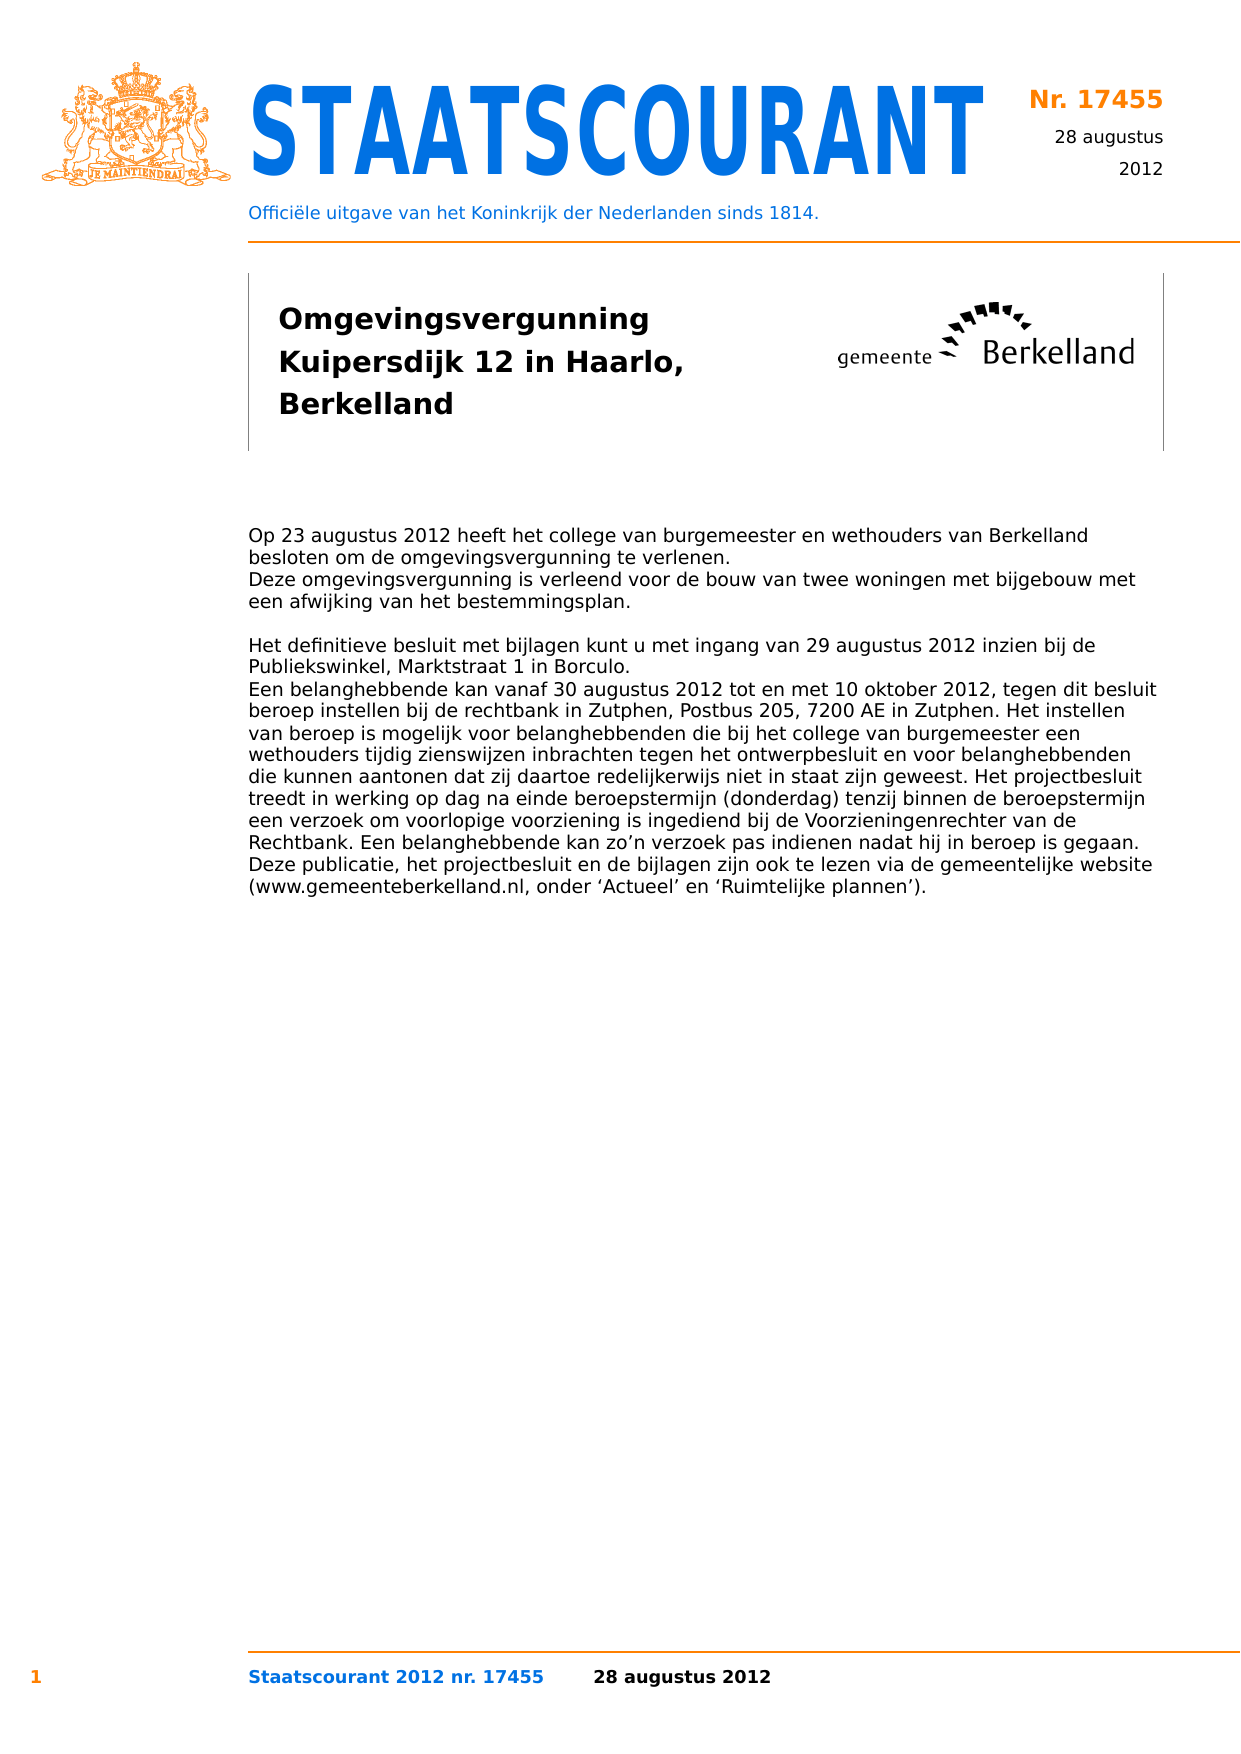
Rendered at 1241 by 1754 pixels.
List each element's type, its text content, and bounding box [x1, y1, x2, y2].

text Op 23 augustus 2012 heeft het college van burgemeester en wethouders van Berkelland besloten om de omgevingsvergunning te verlenen. [248, 525, 1163, 569]
text Een belanghebbende kan vanaf 30 augustus 2012 tot en met 10 oktober 2012, tegen dit besluit beroep instellen bij de rechtbank in Zutphen, Postbus 205, 7200 AE in Zutphen. Het instellen van beroep is mogelijk voor belanghebbenden die bij het college van burgemeester een wethouders tijdig zienswijzen inbrachten tegen het ontwerpbesluit en voor belanghebbenden die kunnen aantonen dat zij daartoe redelijkerwijs niet in staat zijn geweest. Het projectbesluit treedt in werking op dag na einde beroepstermijn (donderdag) tenzij binnen de beroepstermijn een verzoek om voorlopige voorziening is ingediend bij de Voorzieningenrechter van de Rechtbank. Een belanghebbende kan zo’n verzoek pas indienen nadat hij in beroep is gegaan. [248, 678, 1163, 854]
table_cell 28 augustus [998, 121, 1240, 153]
table_header Nr. 17455 [998, 62, 1240, 121]
text Deze omgevingsvergunning is verleend voor de bouw van twee woningen met bijgebouw met een afwijking van het bestemmingsplan. [248, 569, 1163, 613]
table_cell Officiële uitgave van het Koninkrijk der Nederlanden sinds 1814. [248, 203, 1240, 241]
picture [41, 62, 231, 186]
picture [838, 302, 1134, 368]
table_header STAATSCOURANT [248, 62, 998, 203]
subtitle Omgevingsvergunning Kuipersdijk 12 in Haarlo, Berkelland [249, 273, 1163, 451]
table_cell 2012 [998, 153, 1240, 203]
text Deze publicatie, het projectbesluit en de bijlagen zijn ook te lezen via de gemeentelijke website (www.gemeenteberkelland.nl, onder ‘Actueel’ en ‘Ruimtelijke plannen’). [248, 854, 1163, 898]
table_header [25, 62, 248, 241]
text Het definitieve besluit met bijlagen kunt u met ingang van 29 augustus 2012 inzien bij de Publiekswinkel, Marktstraat 1 in Borculo. [248, 634, 1163, 678]
